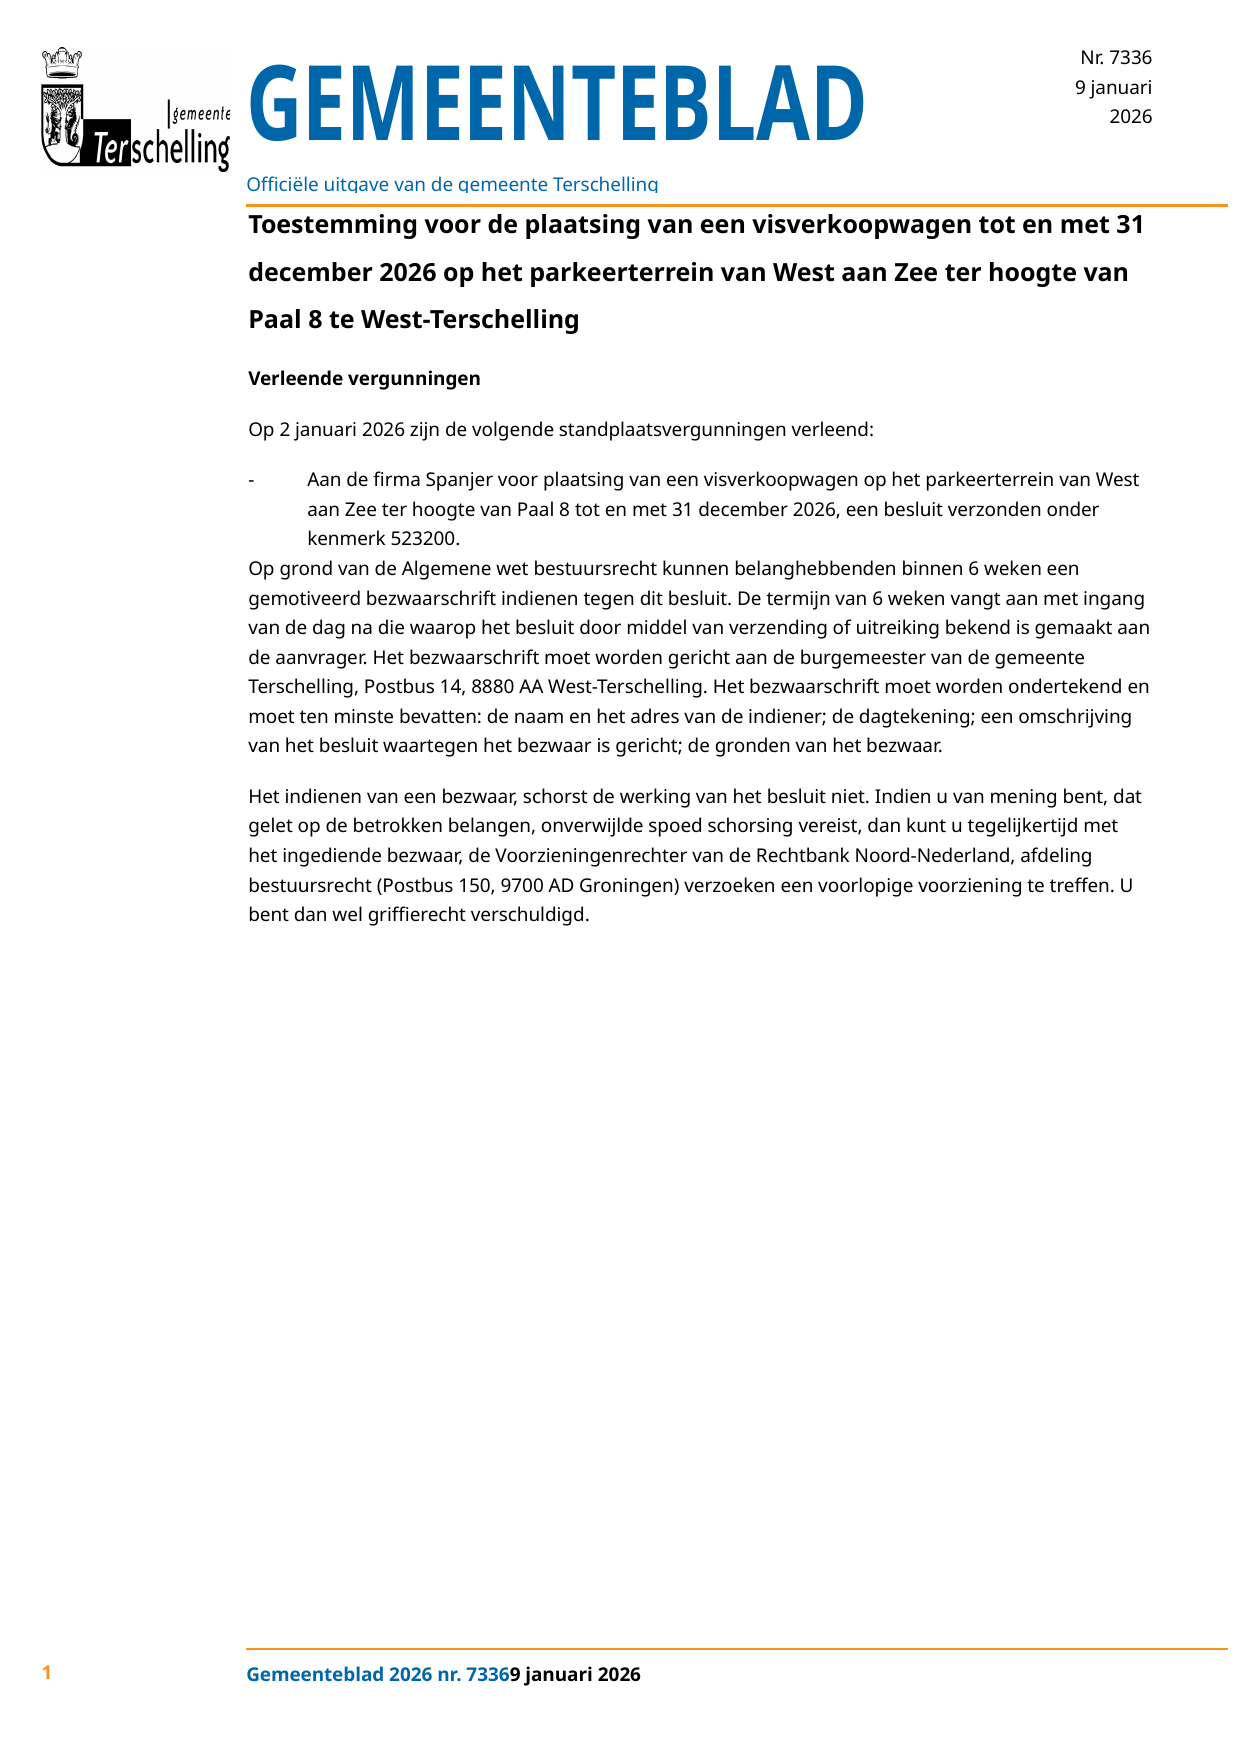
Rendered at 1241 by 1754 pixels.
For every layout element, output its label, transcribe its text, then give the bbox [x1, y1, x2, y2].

picture [41, 47, 231, 172]
text Op grond van de Algemene wet bestuursrecht kunnen belanghebbenden binnen 6 weken een gemotiveerd bezwaarschrift indienen tegen dit besluit. De termijn van 6 weken vangt aan met ingang van de dag na die waarop het besluit door middel van verzending of uitreiking bekend is gemaakt aan de aanvrager. Het bezwaarschrift moet worden gericht aan de burgemeester van de gemeente Terschelling, Postbus 14, 8880 AA West-Terschelling. Het bezwaarschrift moet worden ondertekend en moet ten minste bevatten: de naam en het adres van de indiener; de dagtekening; een omschrijving van het besluit waartegen het bezwaar is gericht; de gronden van het bezwaar. [248, 555, 1152, 758]
text Het indienen van een bezwaar, schorst de werking van het besluit niet. Indien u van mening bent, dat gelet op de betrokken belangen, onverwijlde spoed schorsing vereist, dan kunt u tegelijkertijd met het ingediende bezwaar, de Voorzieningenrechter van de Rechtbank Noord-Nederland, afdeling bestuursrecht (Postbus 150, 9700 AD Groningen) verzoeken een voorlopige voorziening te treffen. U bent dan wel griffierecht verschuldigd. [248, 783, 1152, 927]
text Op 2 januari 2026 zijn de volgende standplaatsvergunningen verleend: [248, 416, 1152, 442]
list Aan de firma Spanjer voor plaatsing van een visverkoopwagen op het parkeerterrein van West aan Zee ter hoogte van Paal 8 tot en met 31 december 2026, een besluit verzonden onder kenmerk 523200. [248, 466, 1152, 551]
text Toestemming voor de plaatsing van een visverkoopwagen tot en met 31 december 2026 op het parkeerterrein van West aan Zee ter hoogte van Paal 8 te West-Terschelling [248, 207, 1152, 336]
text Verleende vergunningen [248, 366, 1152, 391]
